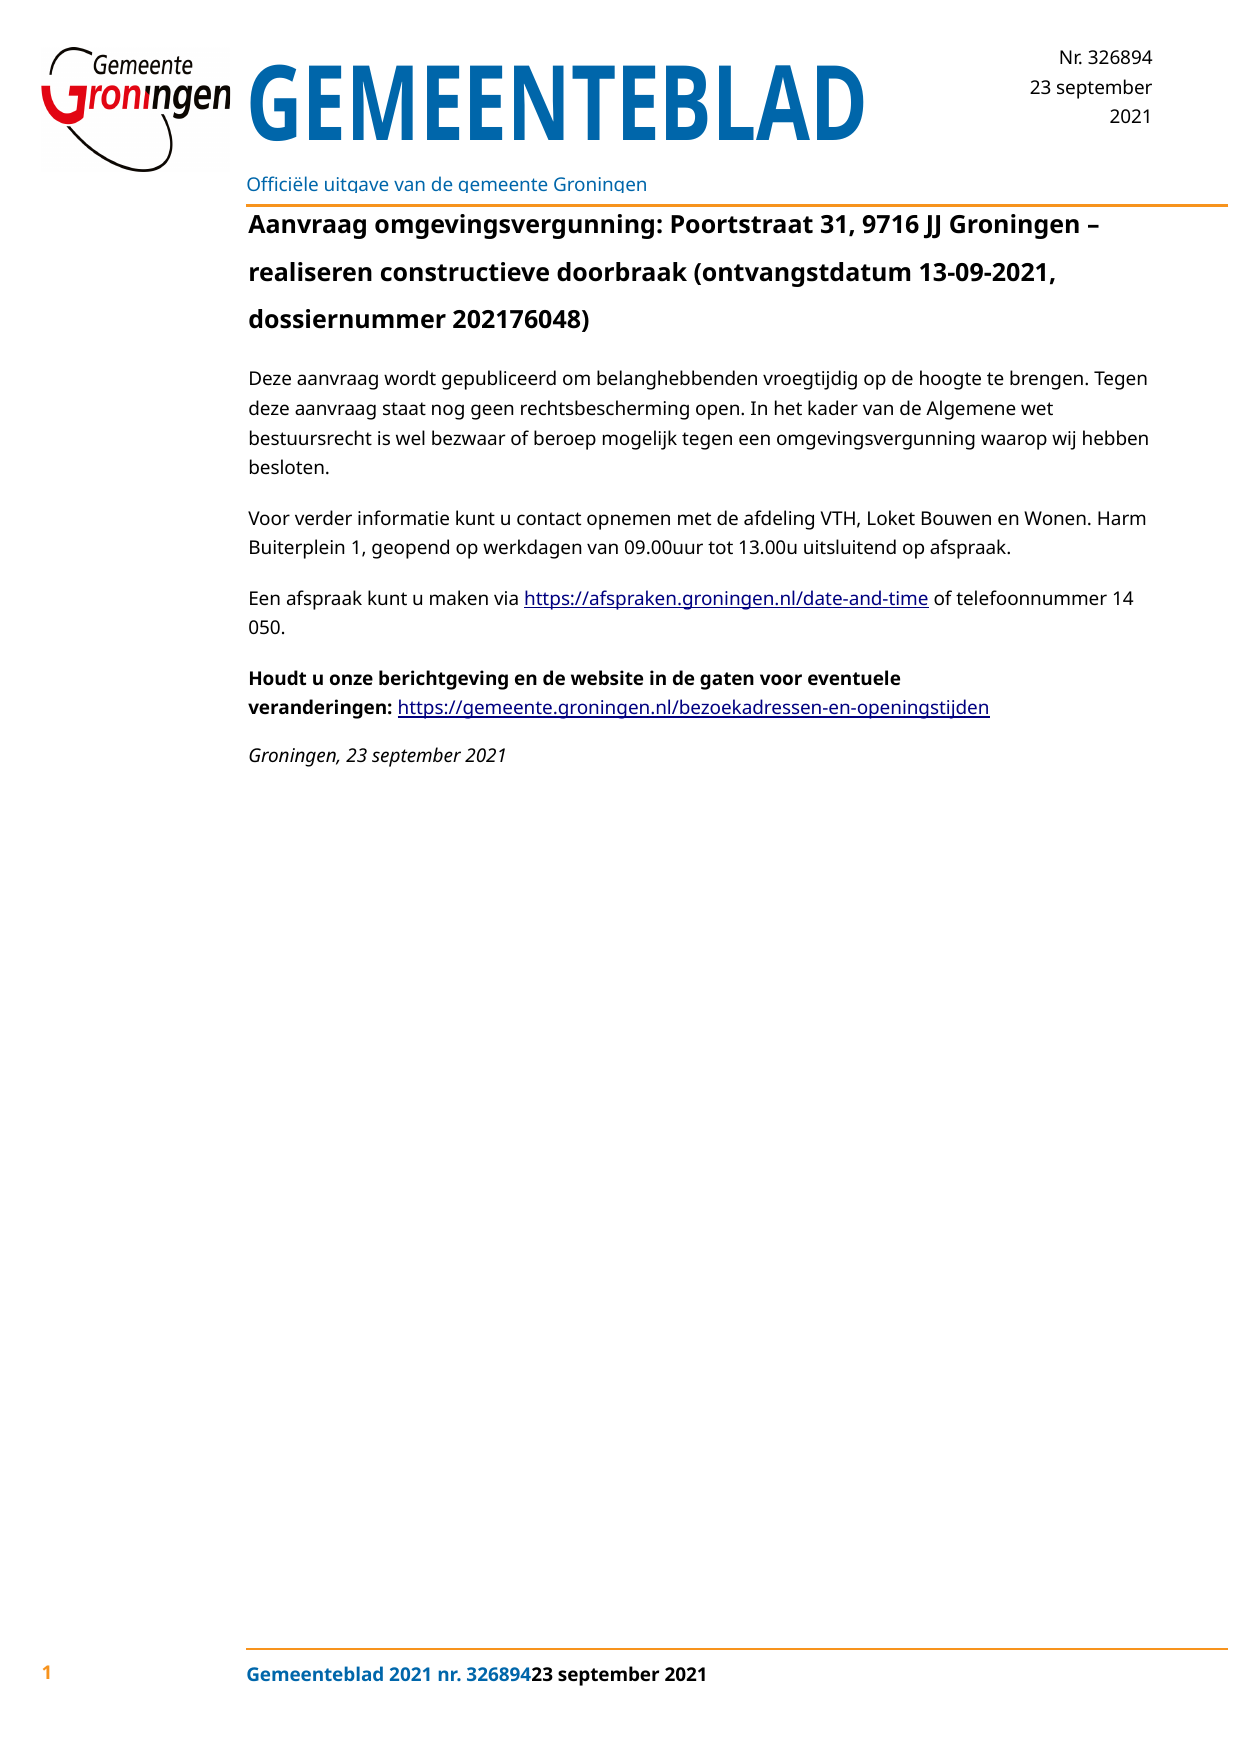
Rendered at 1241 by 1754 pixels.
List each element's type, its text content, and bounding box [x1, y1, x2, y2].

text Deze aanvraag wordt gepubliceerd om belanghebbenden vroegtijdig op de hoogte te brengen. Tegen deze aanvraag staat nog geen rechtsbescherming open. In het kader van de Algemene wet bestuursrecht is wel bezwaar of beroep mogelijk tegen een omgevingsvergunning waarop wij hebben besloten. [248, 366, 1152, 480]
text Een afspraak kunt u maken via https://afspraken.groningen.nl/date-and-time of telefoonnummer 14 050. [248, 585, 1152, 640]
text Houdt u onze berichtgeving en de website in de gaten voor eventuele veranderingen: https://gemeente.groningen.nl/bezoekadressen-en-openingstijden [248, 665, 1152, 720]
picture [41, 47, 231, 172]
text Aanvraag omgevingsvergunning: Poortstraat 31, 9716 JJ Groningen – realiseren constructieve doorbraak (ontvangstdatum 13-09-2021, dossiernummer 202176048) [248, 207, 1152, 336]
text Voor verder informatie kunt u contact opnemen met de afdeling VTH, Loket Bouwen en Wonen. Harm Buiterplein 1, geopend op werkdagen van 09.00uur tot 13.00u uitsluitend op afspraak. [248, 505, 1152, 560]
text Groningen, 23 september 2021 [248, 742, 1152, 768]
